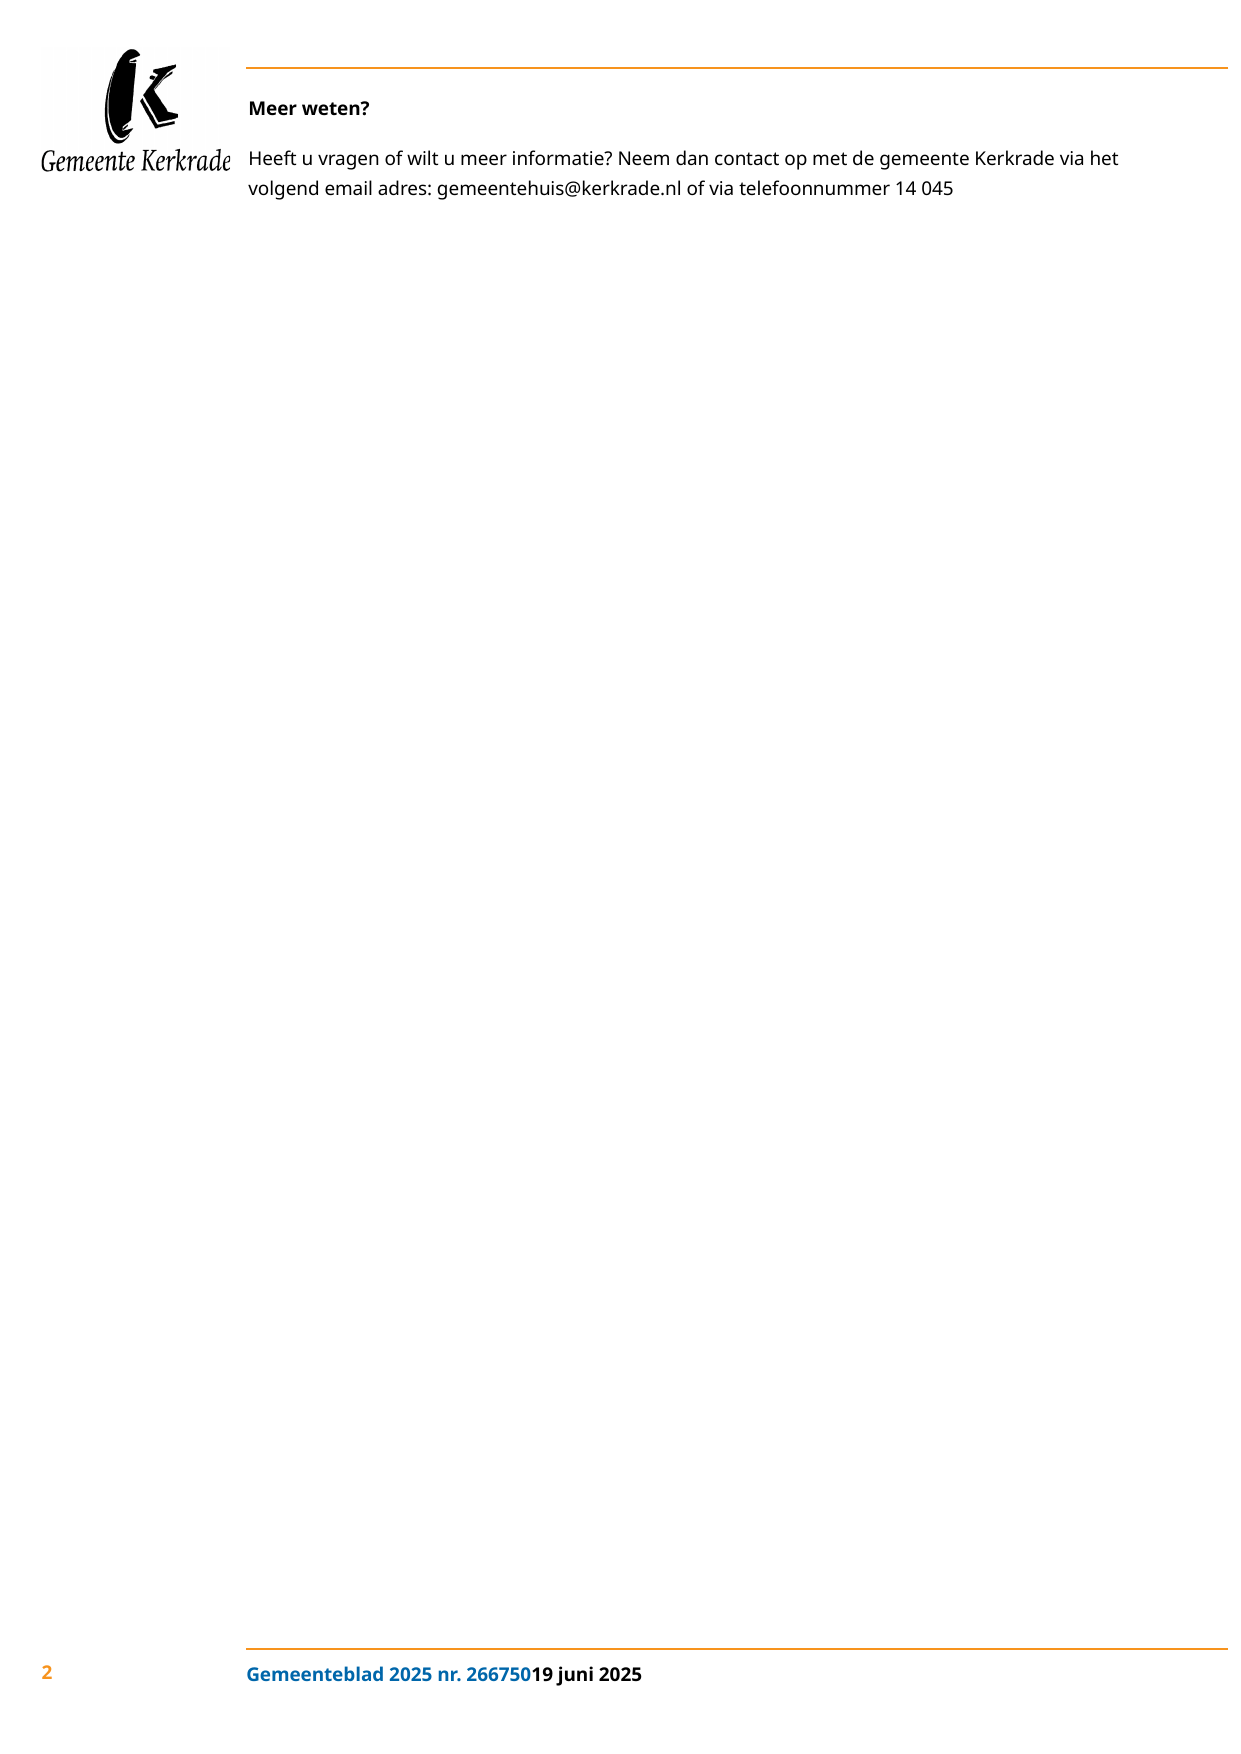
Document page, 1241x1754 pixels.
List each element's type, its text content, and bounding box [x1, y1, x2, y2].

text Heeft u vragen of wilt u meer informatie? Neem dan contact op met de gemeente Kerkrade via het volgend email adres: gemeentehuis@kerkrade.nl of via telefoonnummer 14 045 [248, 145, 1152, 201]
picture [41, 47, 231, 172]
text Meer weten? [248, 95, 1152, 121]
